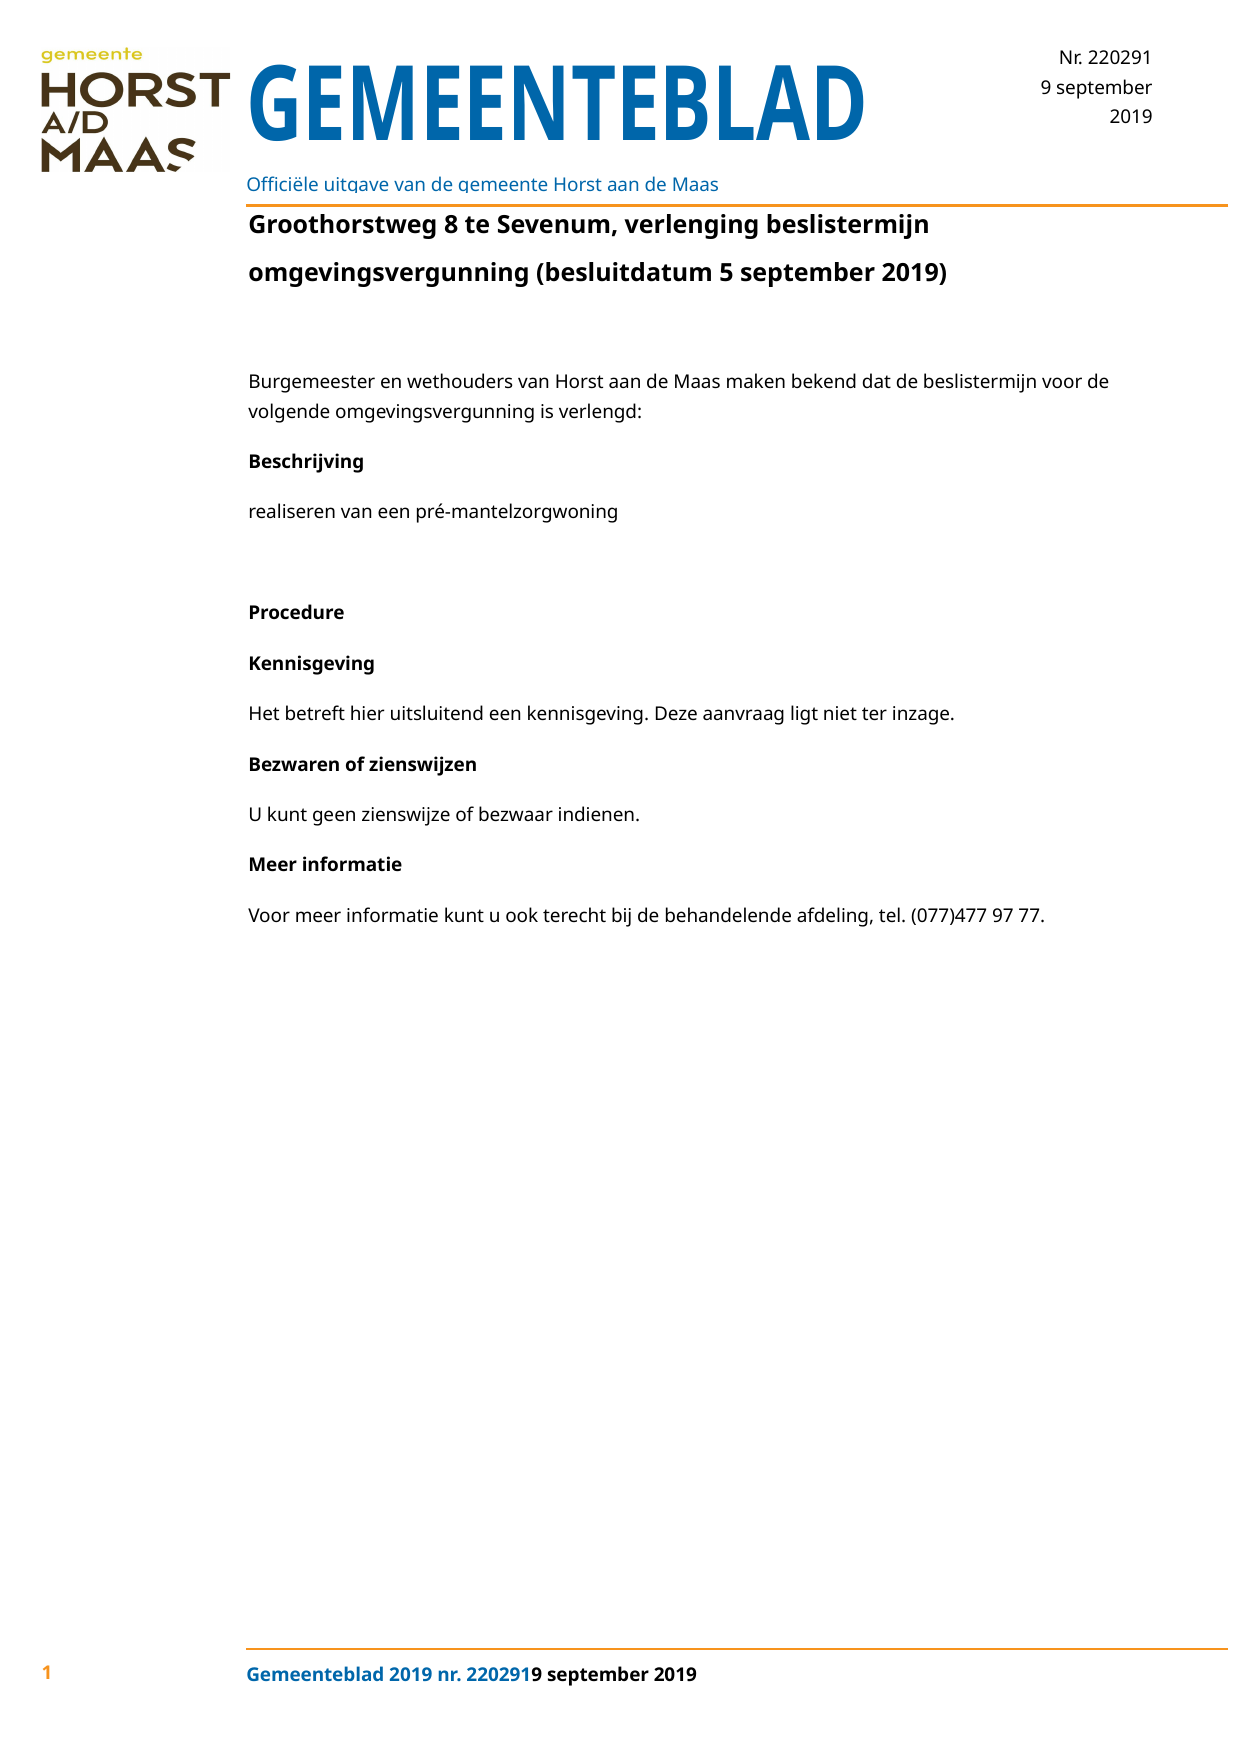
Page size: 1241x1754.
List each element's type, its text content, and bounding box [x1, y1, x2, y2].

text Kennisgeving [248, 650, 1152, 676]
text Groothorstweg 8 te Sevenum, verlenging beslistermijn omgevingsvergunning (besluitdatum 5 september 2019) [248, 207, 1152, 288]
text Beschrijving [248, 448, 1152, 474]
text U kunt geen zienswijze of bezwaar indienen. [248, 801, 1152, 827]
text Voor meer informatie kunt u ook terecht bij de behandelende afdeling, tel. (077)477 97 77. [248, 902, 1152, 928]
text Burgemeester en wethouders van Horst aan de Maas maken bekend dat de beslistermijn voor de volgende omgevingsvergunning is verlengd: [248, 368, 1152, 424]
picture [41, 47, 231, 172]
text Meer informatie [248, 852, 1152, 877]
text Procedure [248, 599, 1152, 625]
text realiseren van een pré-mantelzorgwoning [248, 499, 1152, 524]
text Bezwaren of zienswijzen [248, 751, 1152, 777]
text Het betreft hier uitsluitend een kennisgeving. Deze aanvraag ligt niet ter inzage. [248, 700, 1152, 726]
